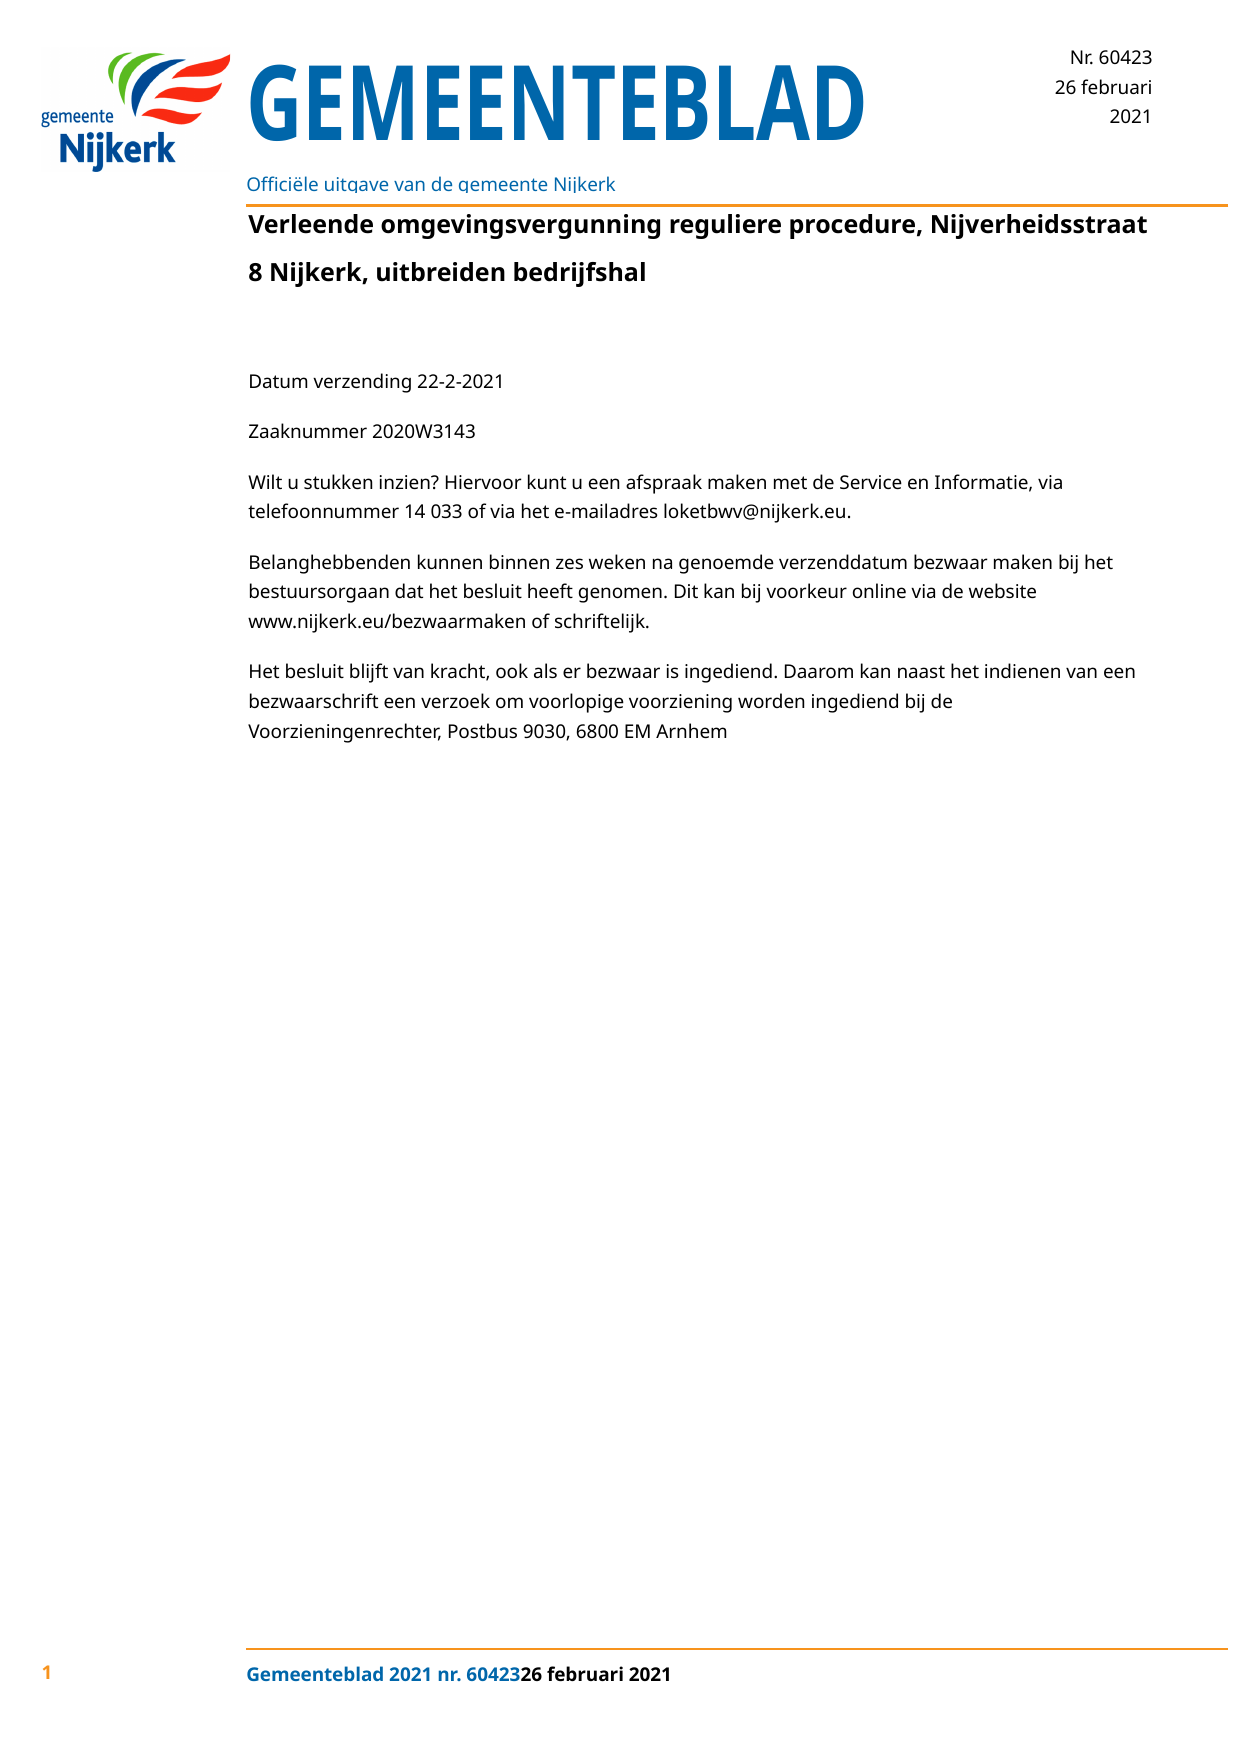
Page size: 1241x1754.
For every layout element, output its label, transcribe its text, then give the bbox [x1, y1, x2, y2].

text Belanghebbenden kunnen binnen zes weken na genoemde verzenddatum bezwaar maken bij het bestuursorgaan dat het besluit heeft genomen. Dit kan bij voorkeur online via de website www.nijkerk.eu/bezwaarmaken of schriftelijk. [248, 549, 1152, 634]
text Zaaknummer 2020W3143 [248, 419, 1152, 444]
text Datum verzending 22-2-2021 [248, 368, 1152, 394]
text Verleende omgevingsvergunning reguliere procedure, Nijverheidsstraat 8 Nijkerk, uitbreiden bedrijfshal [248, 207, 1152, 288]
text Het besluit blijft van kracht, ook als er bezwaar is ingediend. Daarom kan naast het indienen van een bezwaarschrift een verzoek om voorlopige voorziening worden ingediend bij de Voorzieningenrechter, Postbus 9030, 6800 EM Arnhem [248, 659, 1152, 744]
text Wilt u stukken inzien? Hiervoor kunt u een afspraak maken met de Service en Informatie, via telefoonnummer 14 033 of via het e-mailadres loketbwv@nijkerk.eu. [248, 469, 1152, 524]
picture [41, 47, 231, 172]
